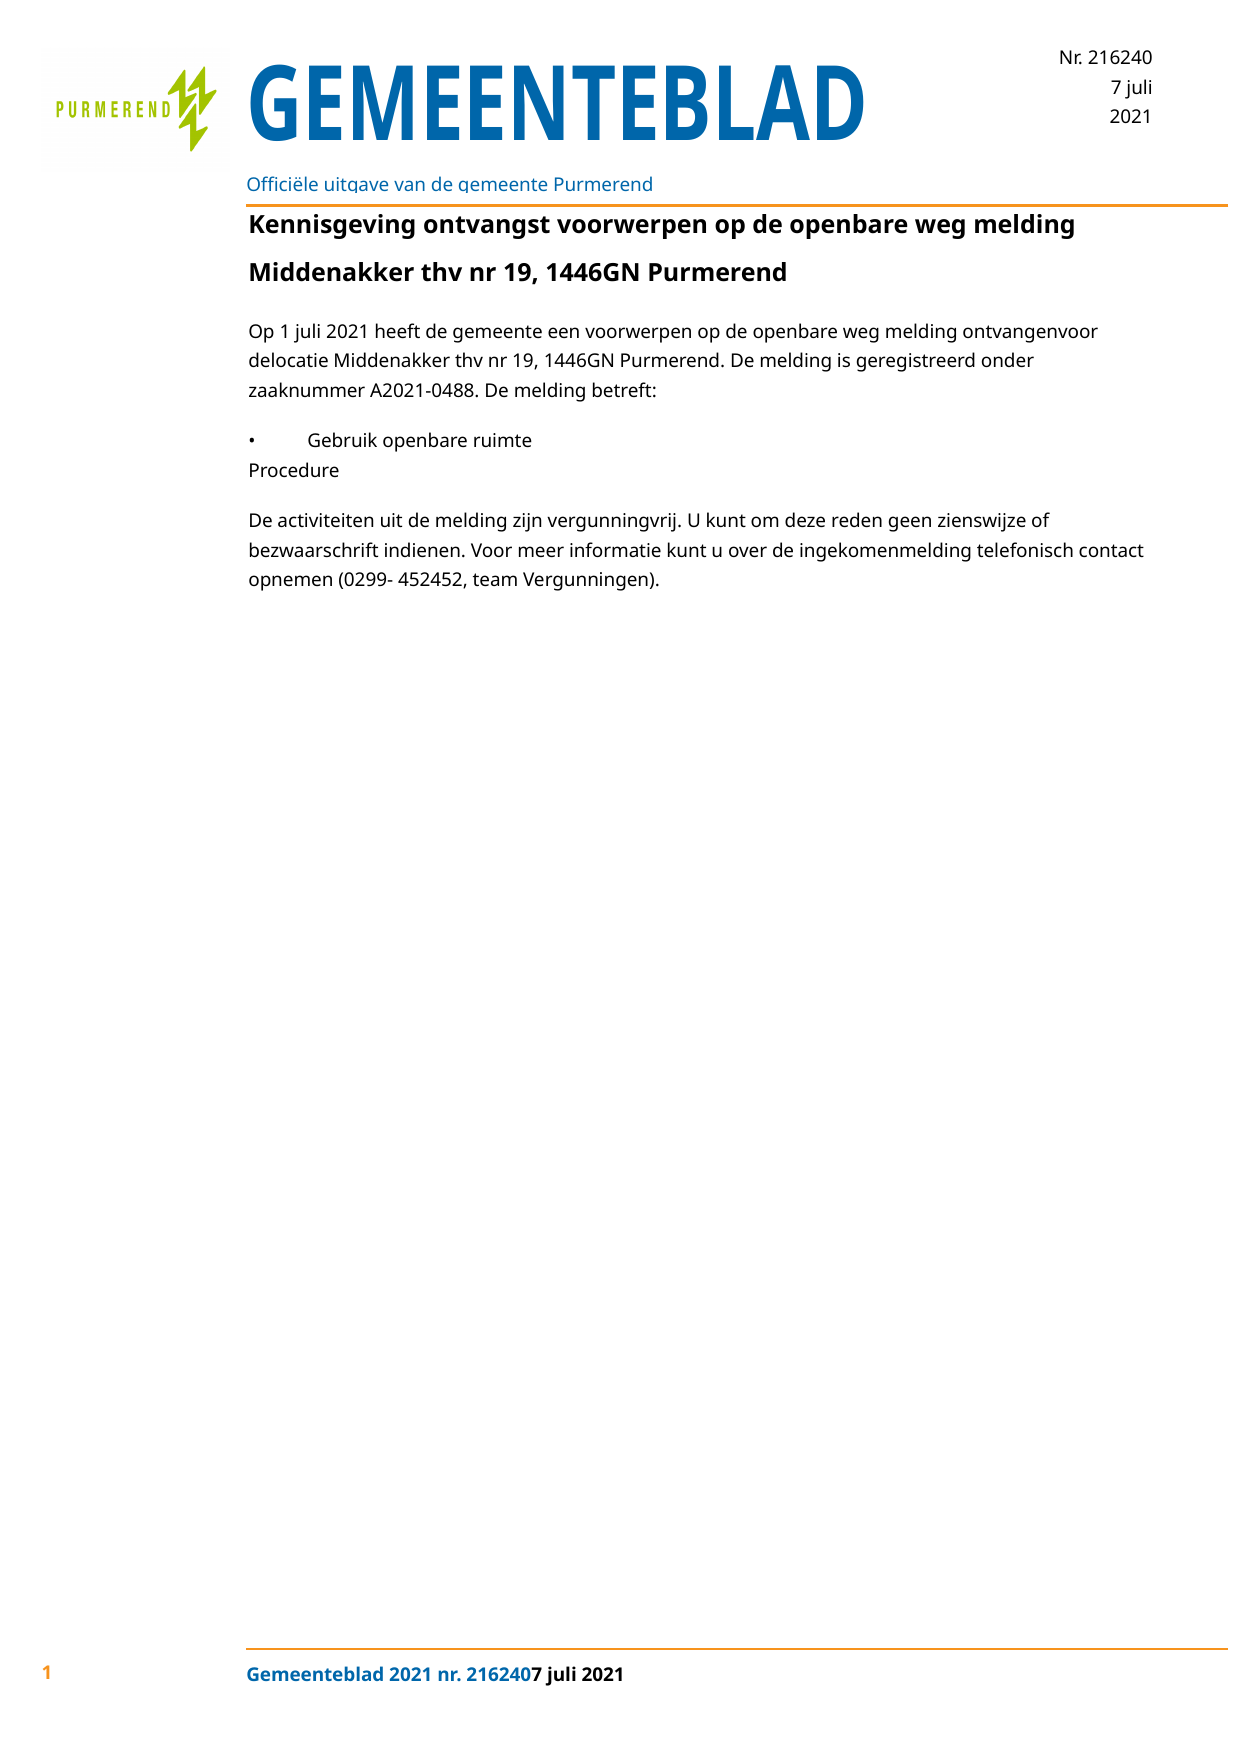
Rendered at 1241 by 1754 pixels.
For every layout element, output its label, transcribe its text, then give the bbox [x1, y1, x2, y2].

text Op 1 juli 2021 heeft de gemeente een voorwerpen op de openbare weg melding ontvangenvoor delocatie Middenakker thv nr 19, 1446GN Purmerend. De melding is geregistreerd onder zaaknummer A2021-0488. De melding betreft: [248, 318, 1152, 403]
picture [41, 47, 231, 172]
text Procedure [248, 457, 1152, 483]
text Kennisgeving ontvangst voorwerpen op de openbare weg melding Middenakker thv nr 19, 1446GN Purmerend [248, 207, 1152, 288]
text De activiteiten uit de melding zijn vergunningvrij. U kunt om deze reden geen zienswijze of bezwaarschrift indienen. Voor meer informatie kunt u over de ingekomenmelding telefonisch contact opnemen (0299- 452452, team Vergunningen). [248, 507, 1152, 592]
list Gebruik openbare ruimte [248, 427, 1152, 453]
